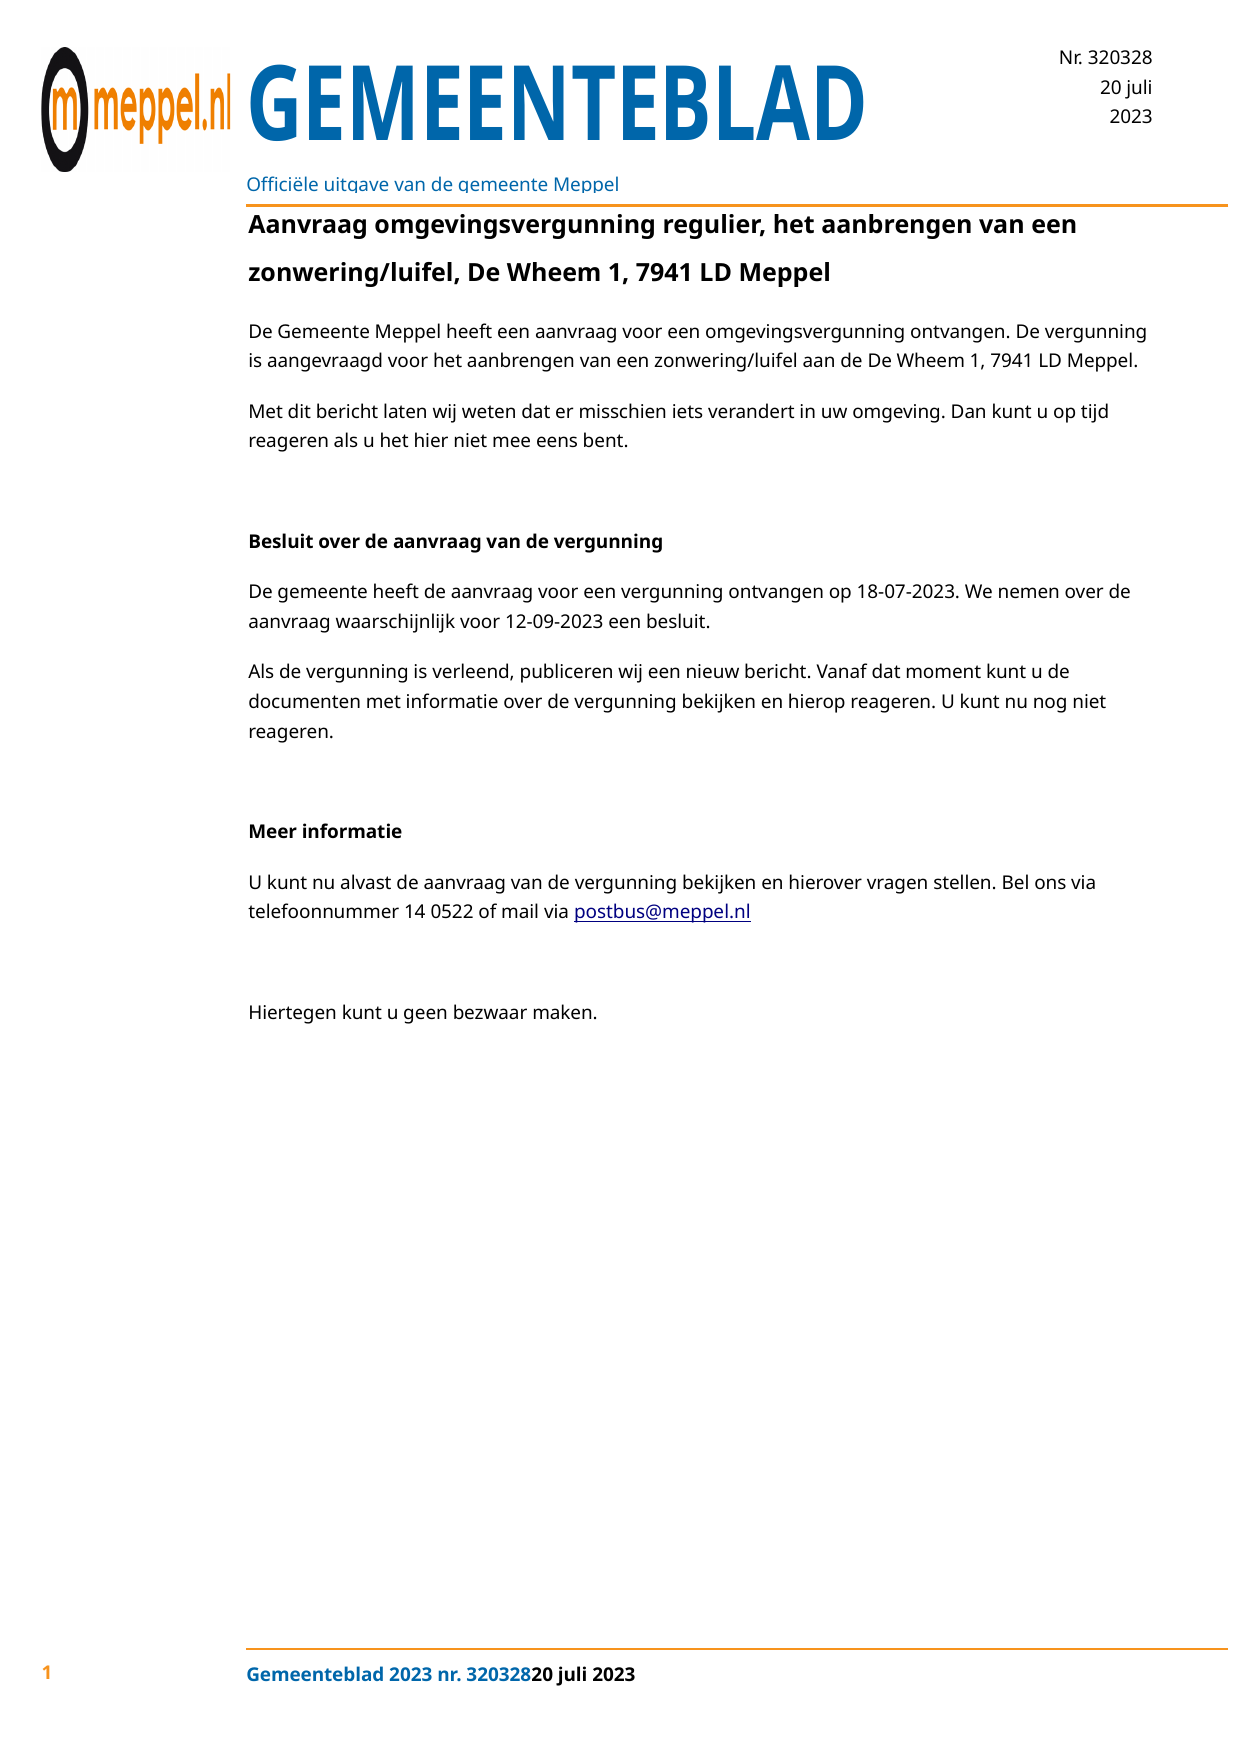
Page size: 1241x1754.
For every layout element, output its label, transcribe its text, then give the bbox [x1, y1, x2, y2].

text Meer informatie [248, 819, 1152, 844]
text De Gemeente Meppel heeft een aanvraag voor een omgevingsvergunning ontvangen. De vergunning is aangevraagd voor het aanbrengen van een zonwering/luifel aan de De Wheem 1, 7941 LD Meppel. [248, 318, 1152, 373]
text Besluit over de aanvraag van de vergunning [248, 528, 1152, 554]
text U kunt nu alvast de aanvraag van de vergunning bekijken en hierover vragen stellen. Bel ons via telefoonnummer 14 0522 of mail via postbus@meppel.nl [248, 869, 1152, 924]
picture [41, 47, 231, 172]
text Met dit bericht laten wij weten dat er misschien iets verandert in uw omgeving. Dan kunt u op tijd reageren als u het hier niet mee eens bent. [248, 398, 1152, 453]
text De gemeente heeft de aanvraag voor een vergunning ontvangen op 18-07-2023. We nemen over de aanvraag waarschijnlijk voor 12-09-2023 een besluit. [248, 579, 1152, 634]
text Aanvraag omgevingsvergunning regulier, het aanbrengen van een zonwering/luifel, De Wheem 1, 7941 LD Meppel [248, 207, 1152, 288]
text Als de vergunning is verleend, publiceren wij een nieuw bericht. Vanaf dat moment kunt u de documenten met informatie over de vergunning bekijken en hierop reageren. U kunt nu nog niet reageren. [248, 659, 1152, 744]
text Hiertegen kunt u geen bezwaar maken. [248, 999, 1152, 1025]
